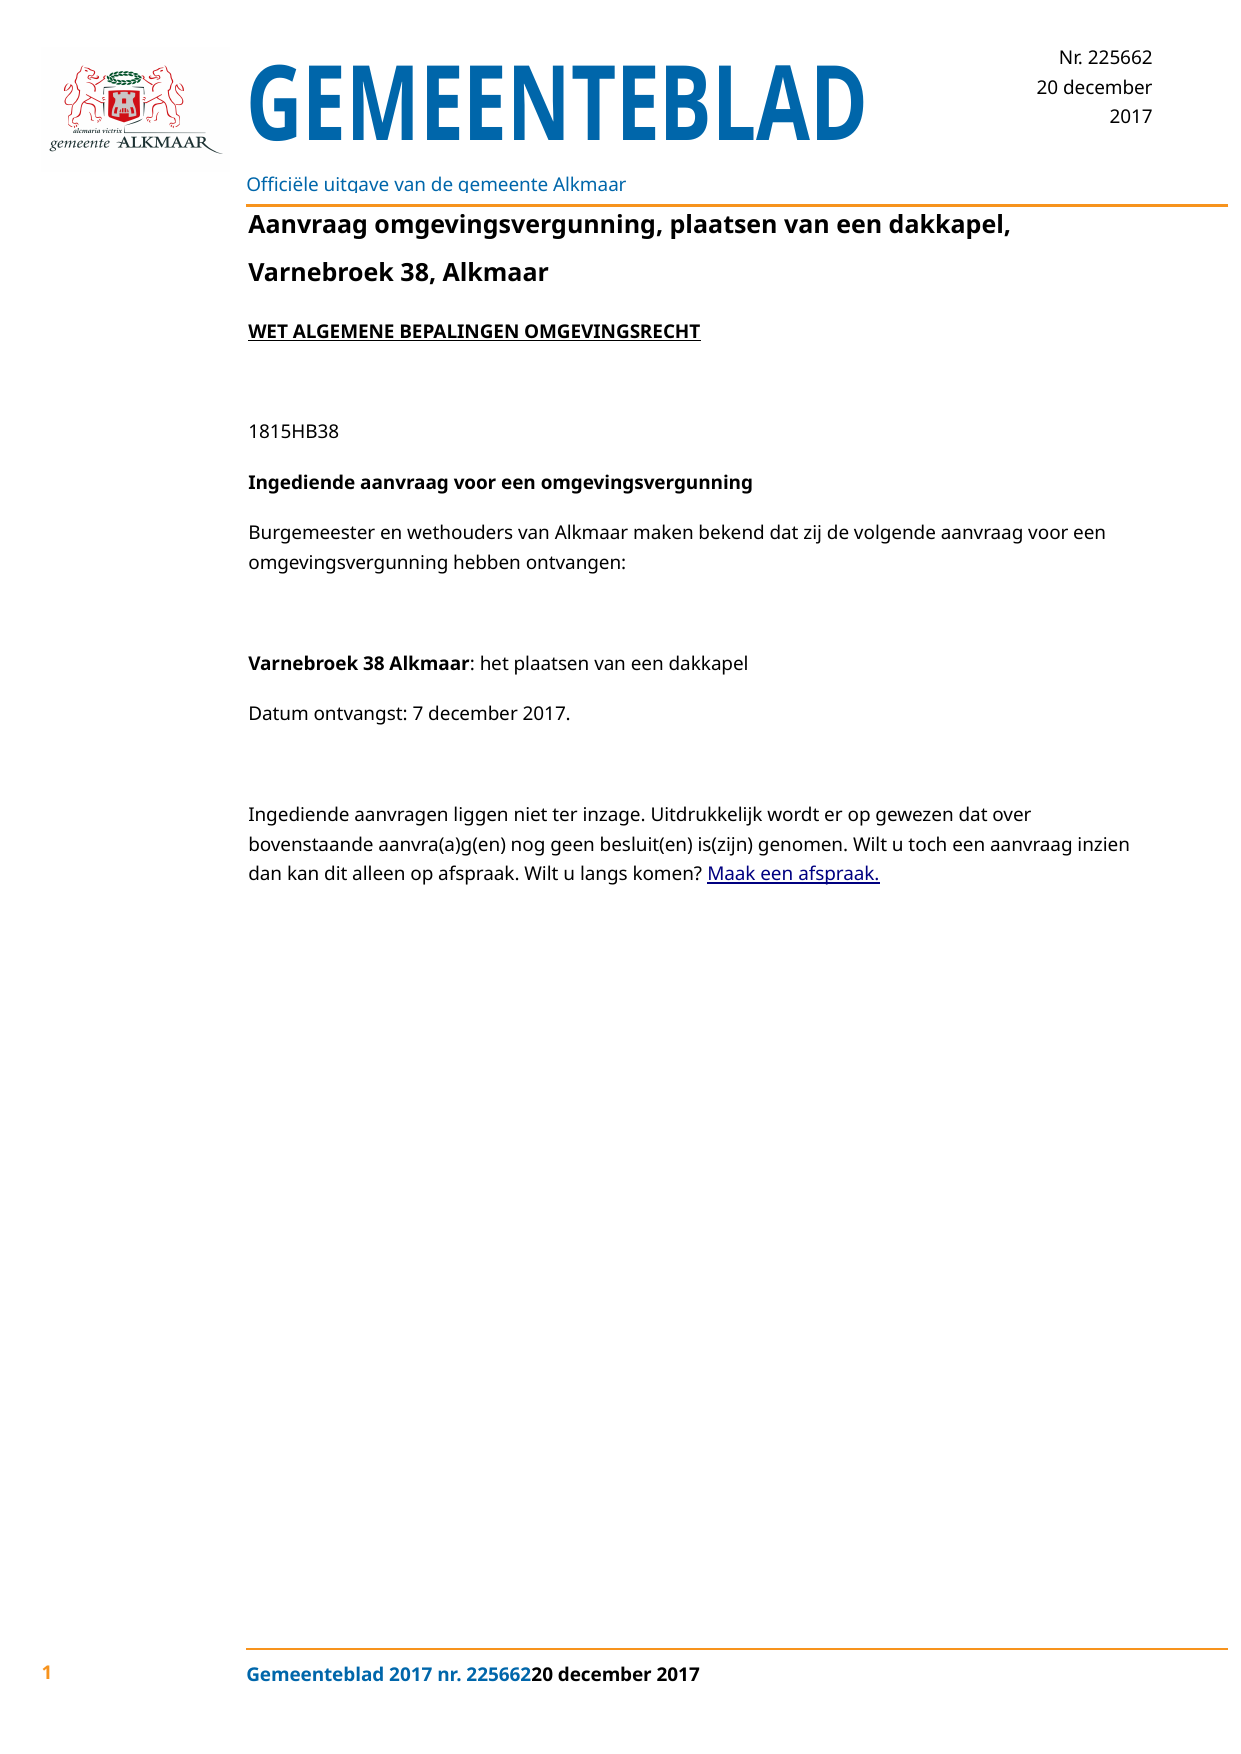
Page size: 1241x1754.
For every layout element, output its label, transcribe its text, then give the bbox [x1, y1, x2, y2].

text 1815HB38 [248, 419, 1152, 444]
text Datum ontvangst: 7 december 2017. [248, 700, 1152, 726]
text WET ALGEMENE BEPALINGEN OMGEVINGSRECHT [248, 318, 1152, 344]
text Aanvraag omgevingsvergunning, plaatsen van een dakkapel, Varnebroek 38, Alkmaar [248, 207, 1152, 288]
text Varnebroek 38 Alkmaar: het plaatsen van een dakkapel [248, 650, 1152, 676]
picture [41, 47, 231, 172]
text Ingediende aanvragen liggen niet ter inzage. Uitdrukkelijk wordt er op gewezen dat over bovenstaande aanvra(a)g(en) nog geen besluit(en) is(zijn) genomen. Wilt u toch een aanvraag inzien dan kan dit alleen op afspraak. Wilt u langs komen? Maak een afspraak. [248, 801, 1152, 886]
text Burgemeester en wethouders van Alkmaar maken bekend dat zij de volgende aanvraag voor een omgevingsvergunning hebben ontvangen: [248, 519, 1152, 575]
text Ingediende aanvraag voor een omgevingsvergunning [248, 469, 1152, 495]
